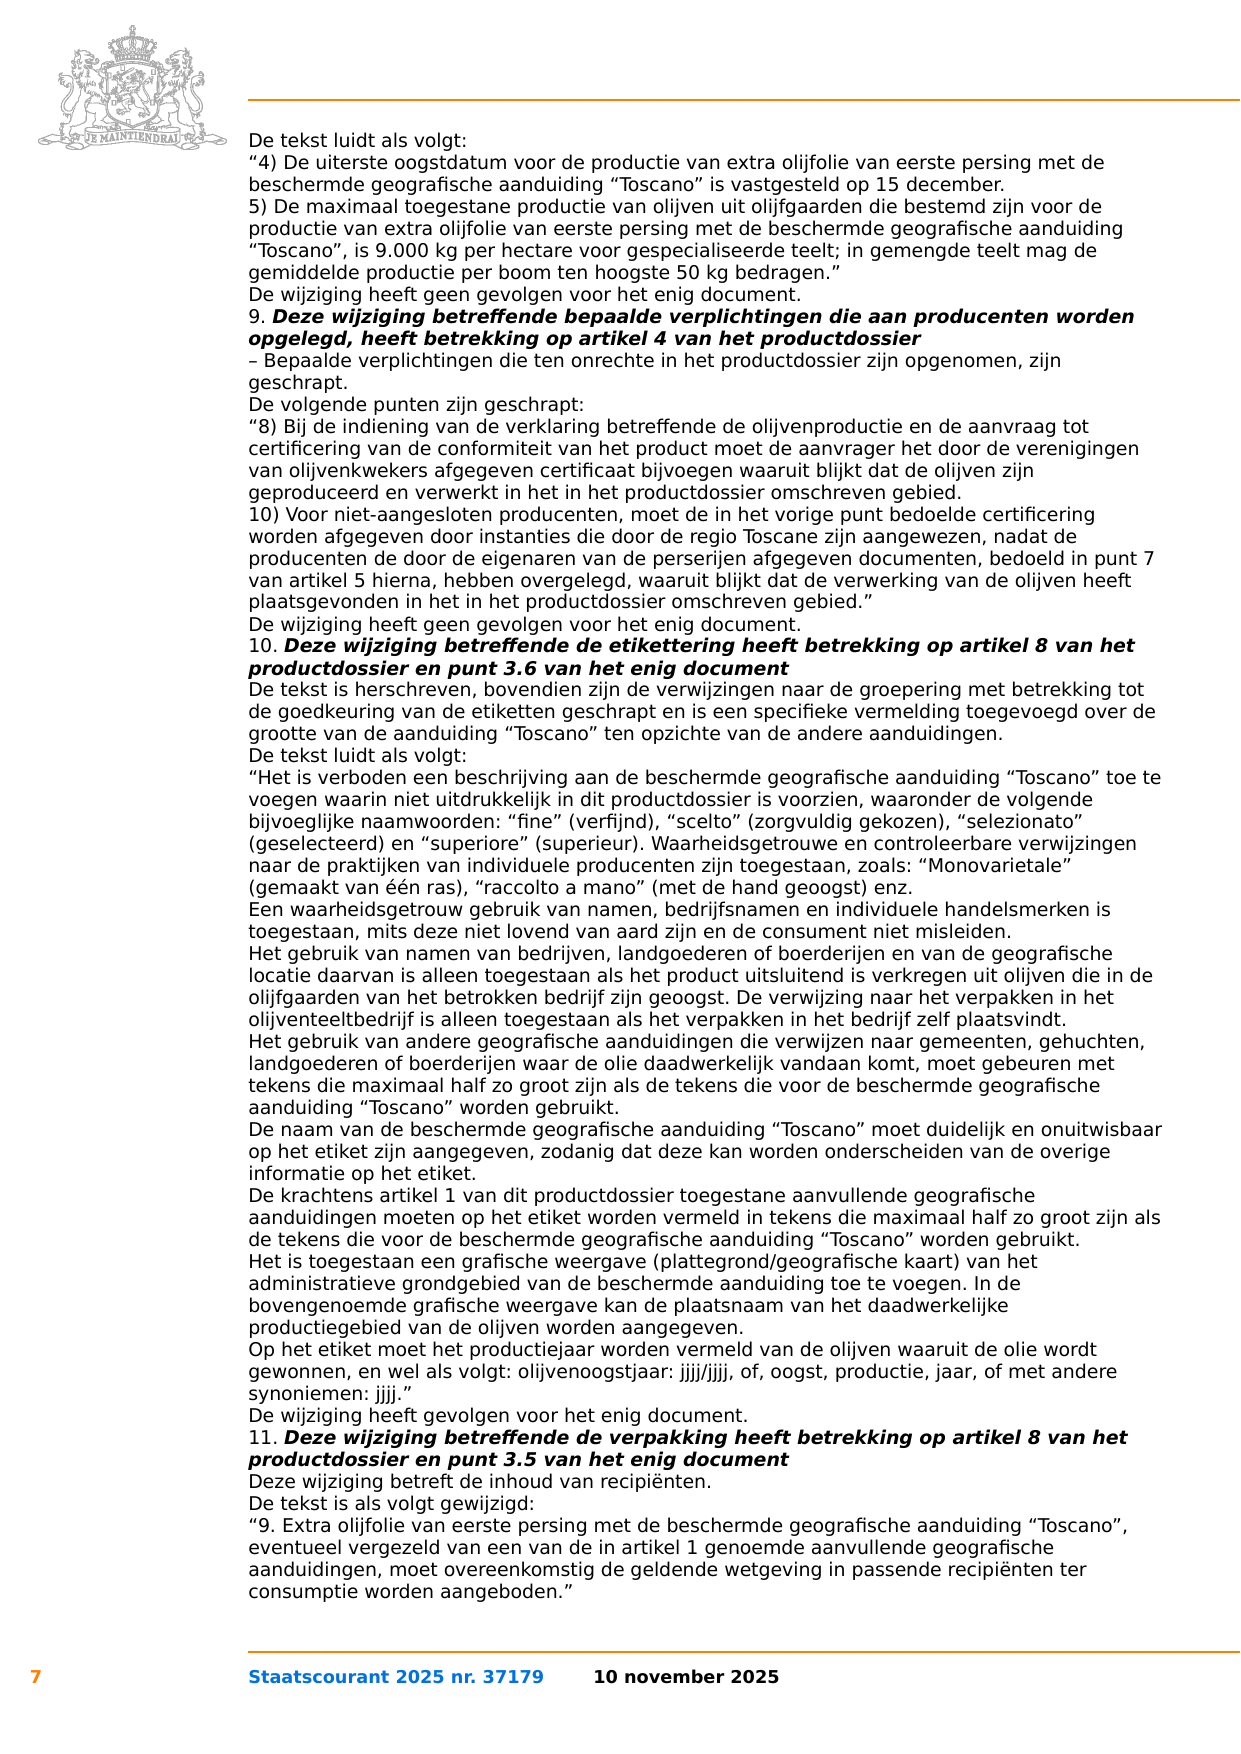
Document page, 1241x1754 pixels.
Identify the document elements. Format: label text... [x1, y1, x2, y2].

text De wijziging heeft geen gevolgen voor het enig document. [248, 284, 1163, 306]
text Een waarheidsgetrouw gebruik van namen, bedrijfsnamen en individuele handelsmerken is toegestaan, mits deze niet lovend van aard zijn en de consument niet misleiden. [248, 899, 1163, 943]
text 10. Deze wijziging betreffende de etikettering heeft betrekking op artikel 8 van het productdossier en punt 3.6 van het enig document [248, 635, 1163, 679]
text De tekst luidt als volgt: [248, 745, 1163, 767]
picture [38, 25, 227, 150]
text De wijziging heeft geen gevolgen voor het enig document. [248, 613, 1163, 635]
text De wijziging heeft gevolgen voor het enig document. [248, 1405, 1163, 1427]
text De volgende punten zijn geschrapt: [248, 394, 1163, 416]
text De tekst is herschreven, bovendien zijn de verwijzingen naar de groepering met betrekking tot de goedkeuring van de etiketten geschrapt en is een specifieke vermelding toegevoegd over de grootte van de aanduiding “Toscano” ten opzichte van de andere aanduidingen. [248, 679, 1163, 745]
text Het is toegestaan een grafische weergave (plattegrond/geografische kaart) van het administratieve grondgebied van de beschermde aanduiding toe te voegen. In de bovengenoemde grafische weergave kan de plaatsnaam van het daadwerkelijke productiegebied van de olijven worden aangegeven. [248, 1251, 1163, 1339]
text “9. Extra olijfolie van eerste persing met de beschermde geografische aanduiding “Toscano”, eventueel vergezeld van een van de in artikel 1 genoemde aanvullende geografische aanduidingen, moet overeenkomstig de geldende wetgeving in passende recipiënten ter consumptie worden aangeboden.” [248, 1514, 1163, 1602]
text “Het is verboden een beschrijving aan de beschermde geografische aanduiding “Toscano” toe te voegen waarin niet uitdrukkelijk in dit productdossier is voorzien, waaronder de volgende bijvoeglijke naamwoorden: “fine” (verfijnd), “scelto” (zorgvuldig gekozen), “selezionato” (geselecteerd) en “superiore” (superieur). Waarheidsgetrouwe en controleerbare verwijzingen naar de praktijken van individuele producenten zijn toegestaan, zoals: “Monovarietale” (gemaakt van één ras), “raccolto a mano” (met de hand geoogst) enz. [248, 767, 1163, 899]
text “4) De uiterste oogstdatum voor de productie van extra olijfolie van eerste persing met de beschermde geografische aanduiding “Toscano” is vastgesteld op 15 december. [248, 152, 1163, 196]
text Het gebruik van andere geografische aanduidingen die verwijzen naar gemeenten, gehuchten, landgoederen of boerderijen waar de olie daadwerkelijk vandaan komt, moet gebeuren met tekens die maximaal half zo groot zijn als de tekens die voor de beschermde geografische aanduiding “Toscano” worden gebruikt. [248, 1031, 1163, 1119]
text 5) De maximaal toegestane productie van olijven uit olijfgaarden die bestemd zijn voor de productie van extra olijfolie van eerste persing met de beschermde geografische aanduiding “Toscano”, is 9.000 kg per hectare voor gespecialiseerde teelt; in gemengde teelt mag de gemiddelde productie per boom ten hoogste 50 kg bedragen.” [248, 196, 1163, 284]
text De tekst is als volgt gewijzigd: [248, 1493, 1163, 1514]
text De naam van de beschermde geografische aanduiding “Toscano” moet duidelijk en onuitwisbaar op het etiket zijn aangegeven, zodanig dat deze kan worden onderscheiden van de overige informatie op het etiket. [248, 1119, 1163, 1185]
text Het gebruik van namen van bedrijven, landgoederen of boerderijen en van de geografische locatie daarvan is alleen toegestaan als het product uitsluitend is verkregen uit olijven die in de olijfgaarden van het betrokken bedrijf zijn geoogst. De verwijzing naar het verpakken in het olijventeeltbedrijf is alleen toegestaan als het verpakken in het bedrijf zelf plaatsvindt. [248, 943, 1163, 1031]
text Op het etiket moet het productiejaar worden vermeld van de olijven waaruit de olie wordt gewonnen, en wel als volgt: olijvenoogstjaar: jjjj/jjjj, of, oogst, productie, jaar, of met andere synoniemen: jjjj.” [248, 1339, 1163, 1405]
text 9. Deze wijziging betreffende bepaalde verplichtingen die aan producenten worden opgelegd, heeft betrekking op artikel 4 van het productdossier [248, 306, 1163, 350]
text Deze wijziging betreft de inhoud van recipiënten. [248, 1471, 1163, 1493]
text 11. Deze wijziging betreffende de verpakking heeft betrekking op artikel 8 van het productdossier en punt 3.5 van het enig document [248, 1427, 1163, 1471]
text – Bepaalde verplichtingen die ten onrechte in het productdossier zijn opgenomen, zijn geschrapt. [248, 350, 1163, 394]
text “8) Bij de indiening van de verklaring betreffende de olijvenproductie en de aanvraag tot certificering van de conformiteit van het product moet de aanvrager het door de verenigingen van olijvenkwekers afgegeven certificaat bijvoegen waaruit blijkt dat de olijven zijn geproduceerd en verwerkt in het in het productdossier omschreven gebied. [248, 416, 1163, 503]
text De krachtens artikel 1 van dit productdossier toegestane aanvullende geografische aanduidingen moeten op het etiket worden vermeld in tekens die maximaal half zo groot zijn als de tekens die voor de beschermde geografische aanduiding “Toscano” worden gebruikt. [248, 1185, 1163, 1251]
text De tekst luidt als volgt: [248, 130, 1163, 152]
text 10) Voor niet-aangesloten producenten, moet de in het vorige punt bedoelde certificering worden afgegeven door instanties die door de regio Toscane zijn aangewezen, nadat de producenten de door de eigenaren van de perserijen afgegeven documenten, bedoeld in punt 7 van artikel 5 hierna, hebben overgelegd, waaruit blijkt dat de verwerking van de olijven heeft plaatsgevonden in het in het productdossier omschreven gebied.” [248, 503, 1163, 613]
